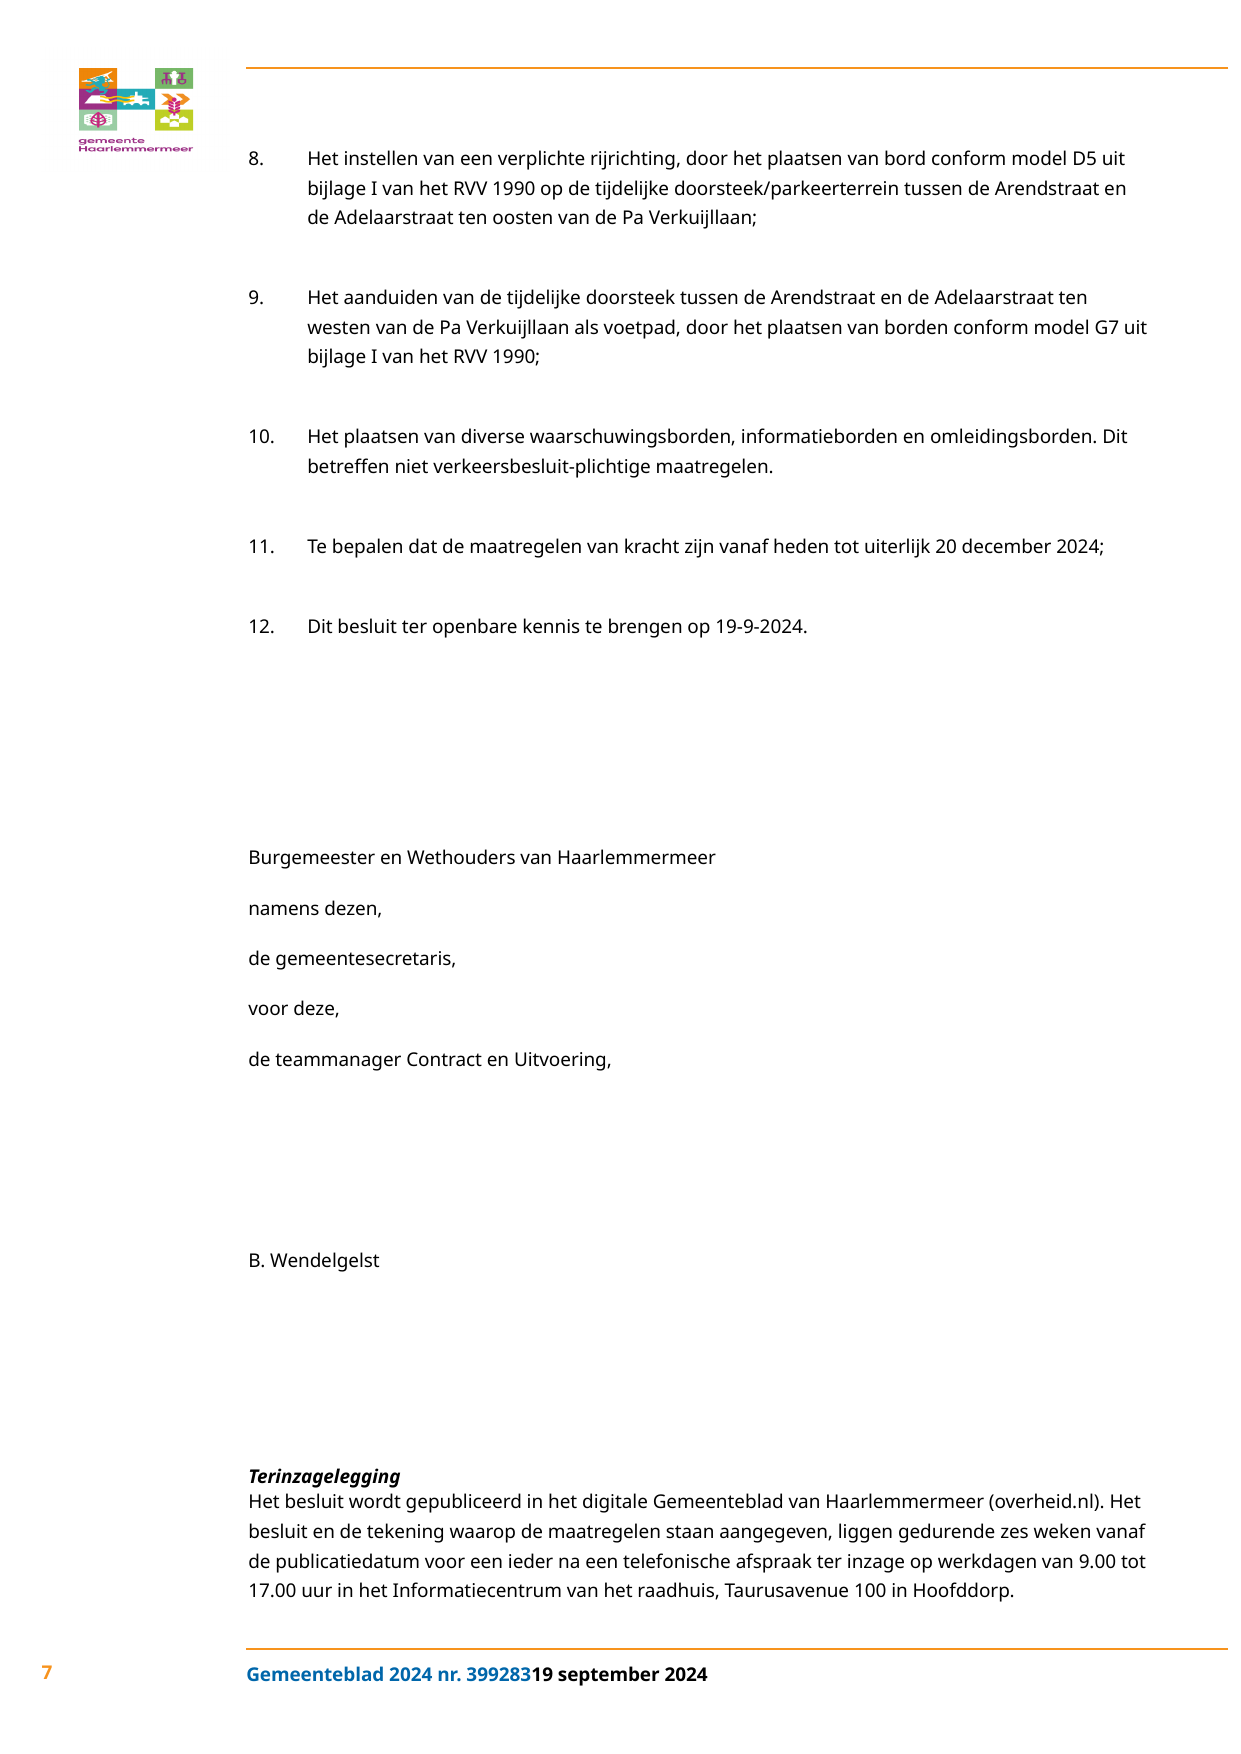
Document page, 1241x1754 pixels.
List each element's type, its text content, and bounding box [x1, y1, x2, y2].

list Het instellen van een verplichte rijrichting, door het plaatsen van bord conform model D5 uit bijlage I van het RVV 1990 op de tijdelijke doorsteek/parkeerterrein tussen de Arendstraat en de Adelaarstraat ten oosten van de Pa Verkuijllaan; [248, 145, 1152, 230]
list Het aanduiden van de tijdelijke doorsteek tussen de Arendstraat en de Adelaarstraat ten westen van de Pa Verkuijllaan als voetpad, door het plaatsen van borden conform model G7 uit bijlage I van het RVV 1990; [248, 284, 1152, 369]
text voor deze, [248, 996, 1152, 1021]
text de teammanager Contract en Uitvoering, [248, 1046, 1152, 1072]
text Terinzagelegging [248, 1463, 1152, 1489]
text de gemeentesecretaris, [248, 945, 1152, 971]
picture [41, 47, 231, 172]
text B. Wendelgelst [248, 1248, 1152, 1273]
text Burgemeester en Wethouders van Haarlemmermeer [248, 844, 1152, 870]
list Het plaatsen van diverse waarschuwingsborden, informatieborden en omleidingsborden. Dit betreffen niet verkeersbesluit-plichtige maatregelen. [248, 423, 1152, 479]
text Het besluit wordt gepubliceerd in het digitale Gemeenteblad van Haarlemmermeer (overheid.nl). Het besluit en de tekening waarop de maatregelen staan aangegeven, liggen gedurende zes weken vanaf de publicatiedatum voor een ieder na een telefonische afspraak ter inzage op werkdagen van 9.00 tot 17.00 uur in het Informatiecentrum van het raadhuis, Taurusavenue 100 in Hoofddorp. [248, 1489, 1152, 1603]
list Te bepalen dat de maatregelen van kracht zijn vanaf heden tot uiterlijk 20 december 2024; [248, 533, 1152, 559]
text namens dezen, [248, 895, 1152, 921]
list Dit besluit ter openbare kennis te brengen op 19-9-2024. [248, 613, 1152, 639]
